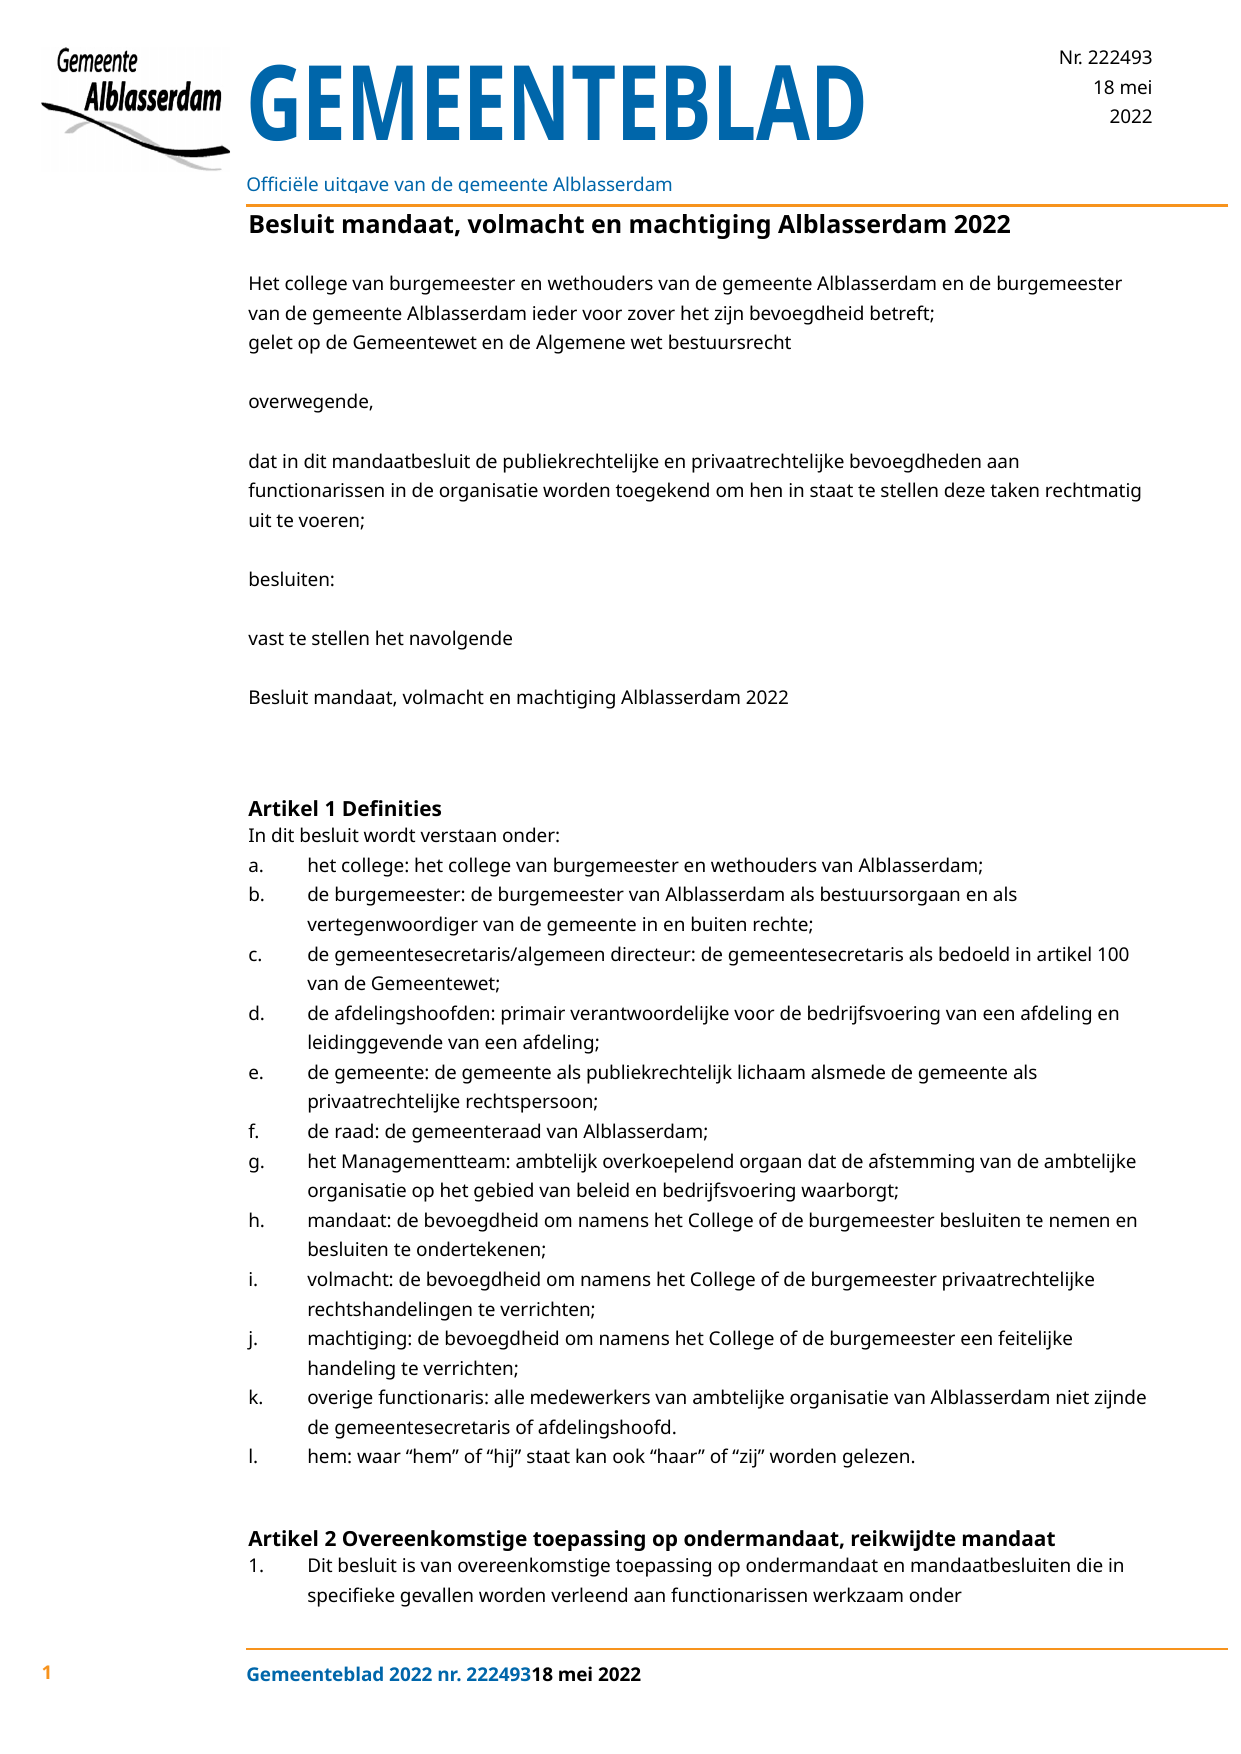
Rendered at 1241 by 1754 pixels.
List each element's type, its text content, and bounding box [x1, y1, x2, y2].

text Artikel 2 Overeenkomstige toepassing op ondermandaat, reikwijdte mandaat [248, 1524, 1152, 1552]
text vast te stellen het navolgende [248, 625, 1152, 651]
list de burgemeester: de burgemeester van Alblasserdam als bestuursorgaan en als vertegenwoordiger van de gemeente in en buiten rechte; [248, 882, 1152, 937]
text Het college van burgemeester en wethouders van de gemeente Alblasserdam en de burgemeester van de gemeente Alblasserdam ieder voor zover het zijn bevoegdheid betreft; [248, 270, 1152, 326]
text Besluit mandaat, volmacht en machtiging Alblasserdam 2022 [248, 207, 1152, 241]
list de gemeente: de gemeente als publiekrechtelijk lichaam alsmede de gemeente als privaatrechtelijke rechtspersoon; [248, 1059, 1152, 1114]
text besluiten: [248, 566, 1152, 592]
list machtiging: de bevoegdheid om namens het College of de burgemeester een feitelijke handeling te verrichten; [248, 1325, 1152, 1381]
picture [41, 47, 231, 172]
list mandaat: de bevoegdheid om namens het College of de burgemeester besluiten te nemen en besluiten te ondertekenen; [248, 1207, 1152, 1262]
text gelet op de Gemeentewet en de Algemene wet bestuursrecht [248, 329, 1152, 355]
list overige functionaris: alle medewerkers van ambtelijke organisatie van Alblasserdam niet zijnde de gemeentesecretaris of afdelingshoofd. [248, 1384, 1152, 1440]
list de afdelingshoofden: primair verantwoordelijke voor de bedrijfsvoering van een afdeling en leidinggevende van een afdeling; [248, 1000, 1152, 1055]
text Besluit mandaat, volmacht en machtiging Alblasserdam 2022 [248, 684, 1152, 710]
list volmacht: de bevoegdheid om namens het College of de burgemeester privaatrechtelijke rechtshandelingen te verrichten; [248, 1266, 1152, 1322]
list het college: het college van burgemeester en wethouders van Alblasserdam; [248, 852, 1152, 878]
list het Managementteam: ambtelijk overkoepelend orgaan dat de afstemming van de ambtelijke organisatie op het gebied van beleid en bedrijfsvoering waarborgt; [248, 1148, 1152, 1203]
list de raad: de gemeenteraad van Alblasserdam; [248, 1118, 1152, 1144]
list hem: waar “hem” of “hij” staat kan ook “haar” of “zij” worden gelezen. [248, 1444, 1152, 1469]
text overwegende, [248, 389, 1152, 414]
text In dit besluit wordt verstaan onder: [248, 822, 1152, 848]
list Dit besluit is van overeenkomstige toepassing op ondermandaat en mandaatbesluiten die in specifieke gevallen worden verleend aan functionarissen werkzaam onder [248, 1552, 1152, 1607]
list de gemeentesecretaris/algemeen directeur: de gemeentesecretaris als bedoeld in artikel 100 van de Gemeentewet; [248, 941, 1152, 996]
text Artikel 1 Definities [248, 794, 1152, 822]
text dat in dit mandaatbesluit de publiekrechtelijke en privaatrechtelijke bevoegdheden aan functionarissen in de organisatie worden toegekend om hen in staat te stellen deze taken rechtmatig uit te voeren; [248, 448, 1152, 533]
